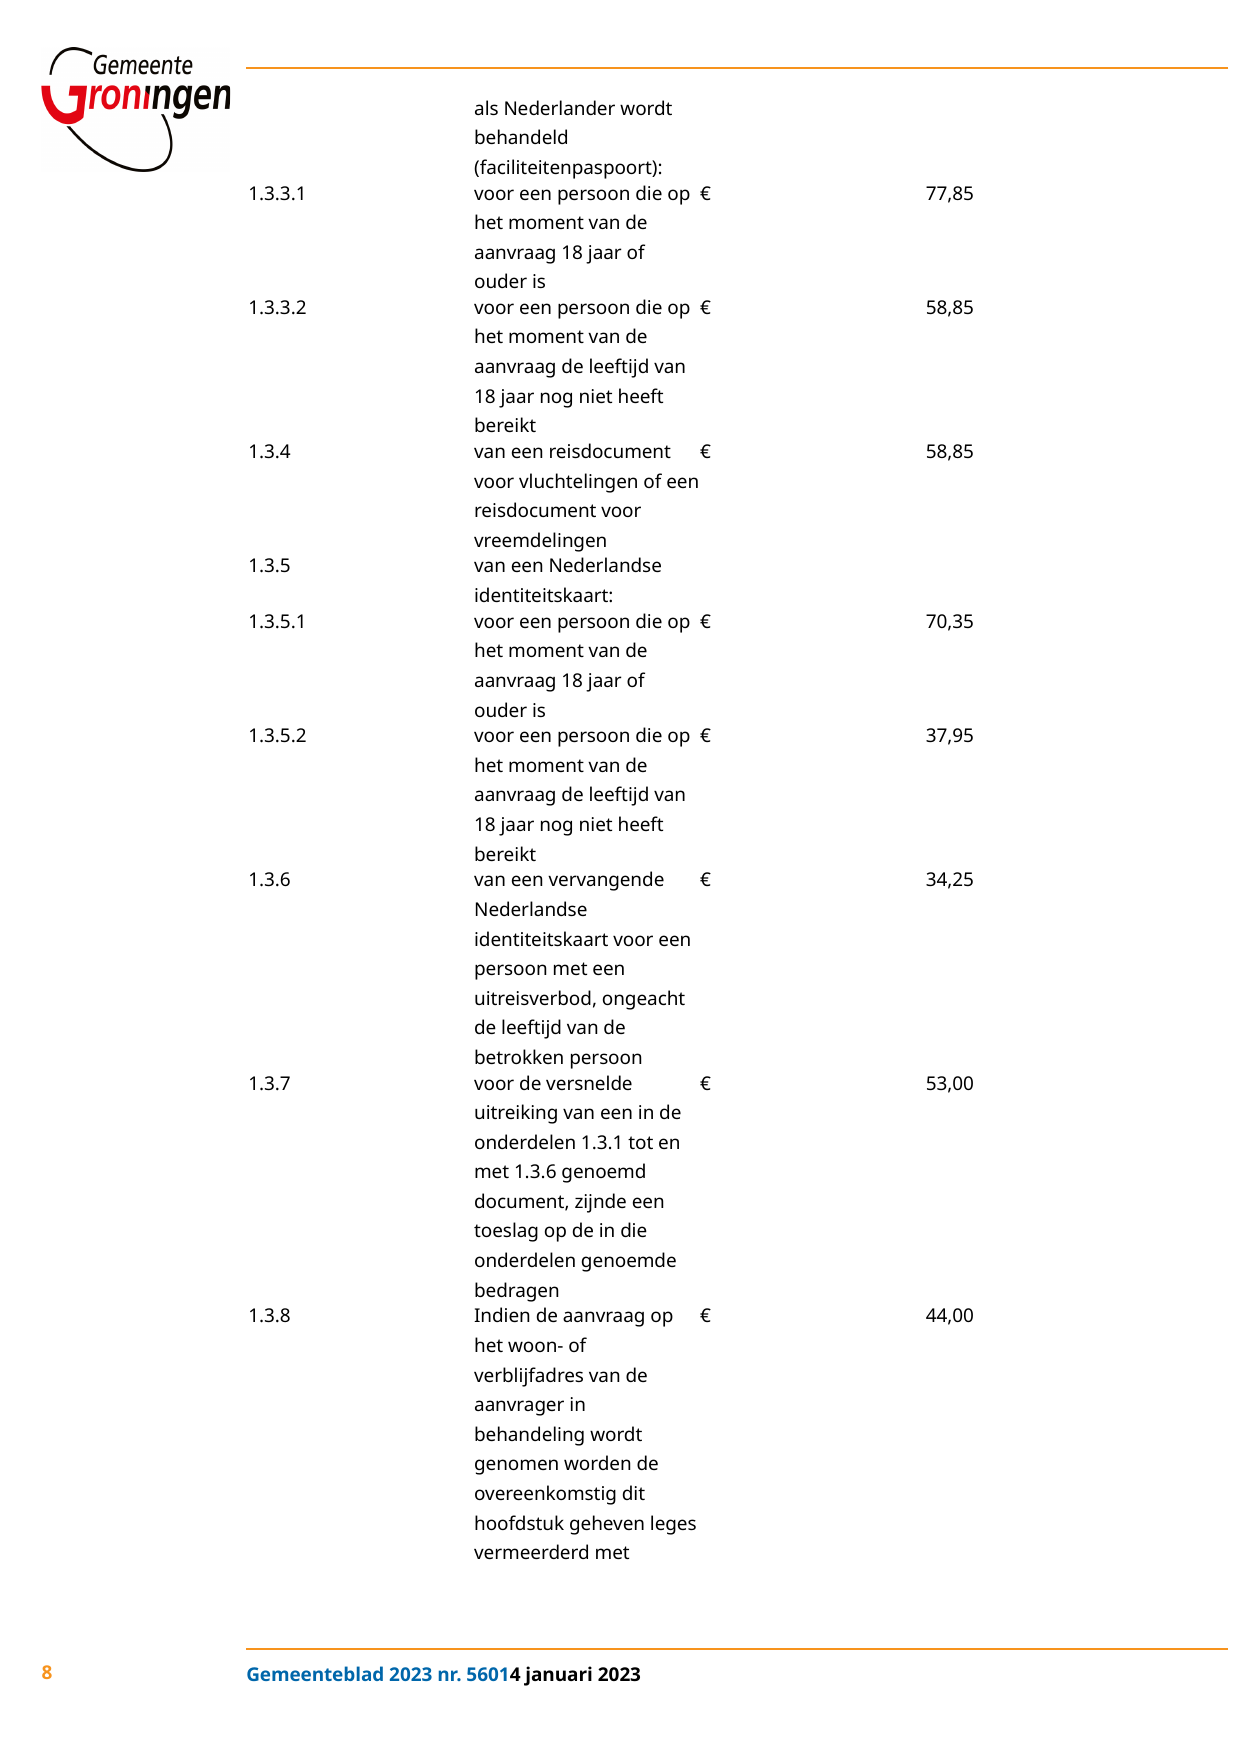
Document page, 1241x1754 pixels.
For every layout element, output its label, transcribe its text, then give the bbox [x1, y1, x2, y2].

table_cell voor een persoon die op het moment van de aanvraag 18 jaar of ouder is [474, 608, 700, 722]
table_cell [926, 95, 1152, 180]
table_cell voor een persoon die op het moment van de aanvraag de leeftijd van 18 jaar nog niet heeft bereikt [474, 723, 700, 867]
table_cell voor een persoon die op het moment van de aanvraag 18 jaar of ouder is [474, 180, 700, 294]
table_cell 53,00 [926, 1070, 1152, 1303]
table_cell Indien de aanvraag op het woon- of verblijfadres van de aanvrager in behandeling wordt genomen worden de overeenkomstig dit hoofdstuk geheven leges vermeerderd met [474, 1303, 700, 1565]
table_cell 44,00 [926, 1303, 1152, 1565]
table_cell [926, 553, 1152, 608]
table_cell [700, 95, 926, 180]
table_cell 1.3.8 [248, 1303, 474, 1565]
table_cell voor de versnelde uitreiking van een in de onderdelen 1.3.1 tot en met 1.3.6 genoemd document, zijnde een toeslag op de in die onderdelen genoemde bedragen [474, 1070, 700, 1303]
table_cell 1.3.3.2 [248, 294, 474, 438]
table_cell 1.3.6 [248, 867, 474, 1070]
table_cell € [700, 180, 926, 294]
table_cell 70,35 [926, 608, 1152, 722]
table_cell 58,85 [926, 294, 1152, 438]
table_cell 1.3.4 [248, 438, 474, 553]
table_cell van een vervangende Nederlandse identiteitskaart voor een persoon met een uitreisverbod, ongeacht de leeftijd van de betrokken persoon [474, 867, 700, 1070]
table_cell € [700, 1070, 926, 1303]
table_cell € [700, 438, 926, 553]
table_cell als Nederlander wordt behandeld (faciliteitenpaspoort): [474, 95, 700, 180]
table_cell van een reisdocument voor vluchtelingen of een reisdocument voor vreemdelingen [474, 438, 700, 553]
table_cell van een Nederlandse identiteitskaart: [474, 553, 700, 608]
table_cell € [700, 608, 926, 722]
table_cell [248, 95, 474, 180]
table_cell 1.3.5.1 [248, 608, 474, 722]
picture [41, 47, 231, 172]
table_cell € [700, 867, 926, 1070]
table_cell € [700, 1303, 926, 1565]
table_cell € [700, 294, 926, 438]
table_cell € [700, 723, 926, 867]
table_cell 1.3.5 [248, 553, 474, 608]
table_cell 77,85 [926, 180, 1152, 294]
table_cell 34,25 [926, 867, 1152, 1070]
table_cell [700, 553, 926, 608]
table_cell voor een persoon die op het moment van de aanvraag de leeftijd van 18 jaar nog niet heeft bereikt [474, 294, 700, 438]
table_cell 58,85 [926, 438, 1152, 553]
table_cell 37,95 [926, 723, 1152, 867]
table_cell 1.3.3.1 [248, 180, 474, 294]
table_cell 1.3.5.2 [248, 723, 474, 867]
table_cell 1.3.7 [248, 1070, 474, 1303]
